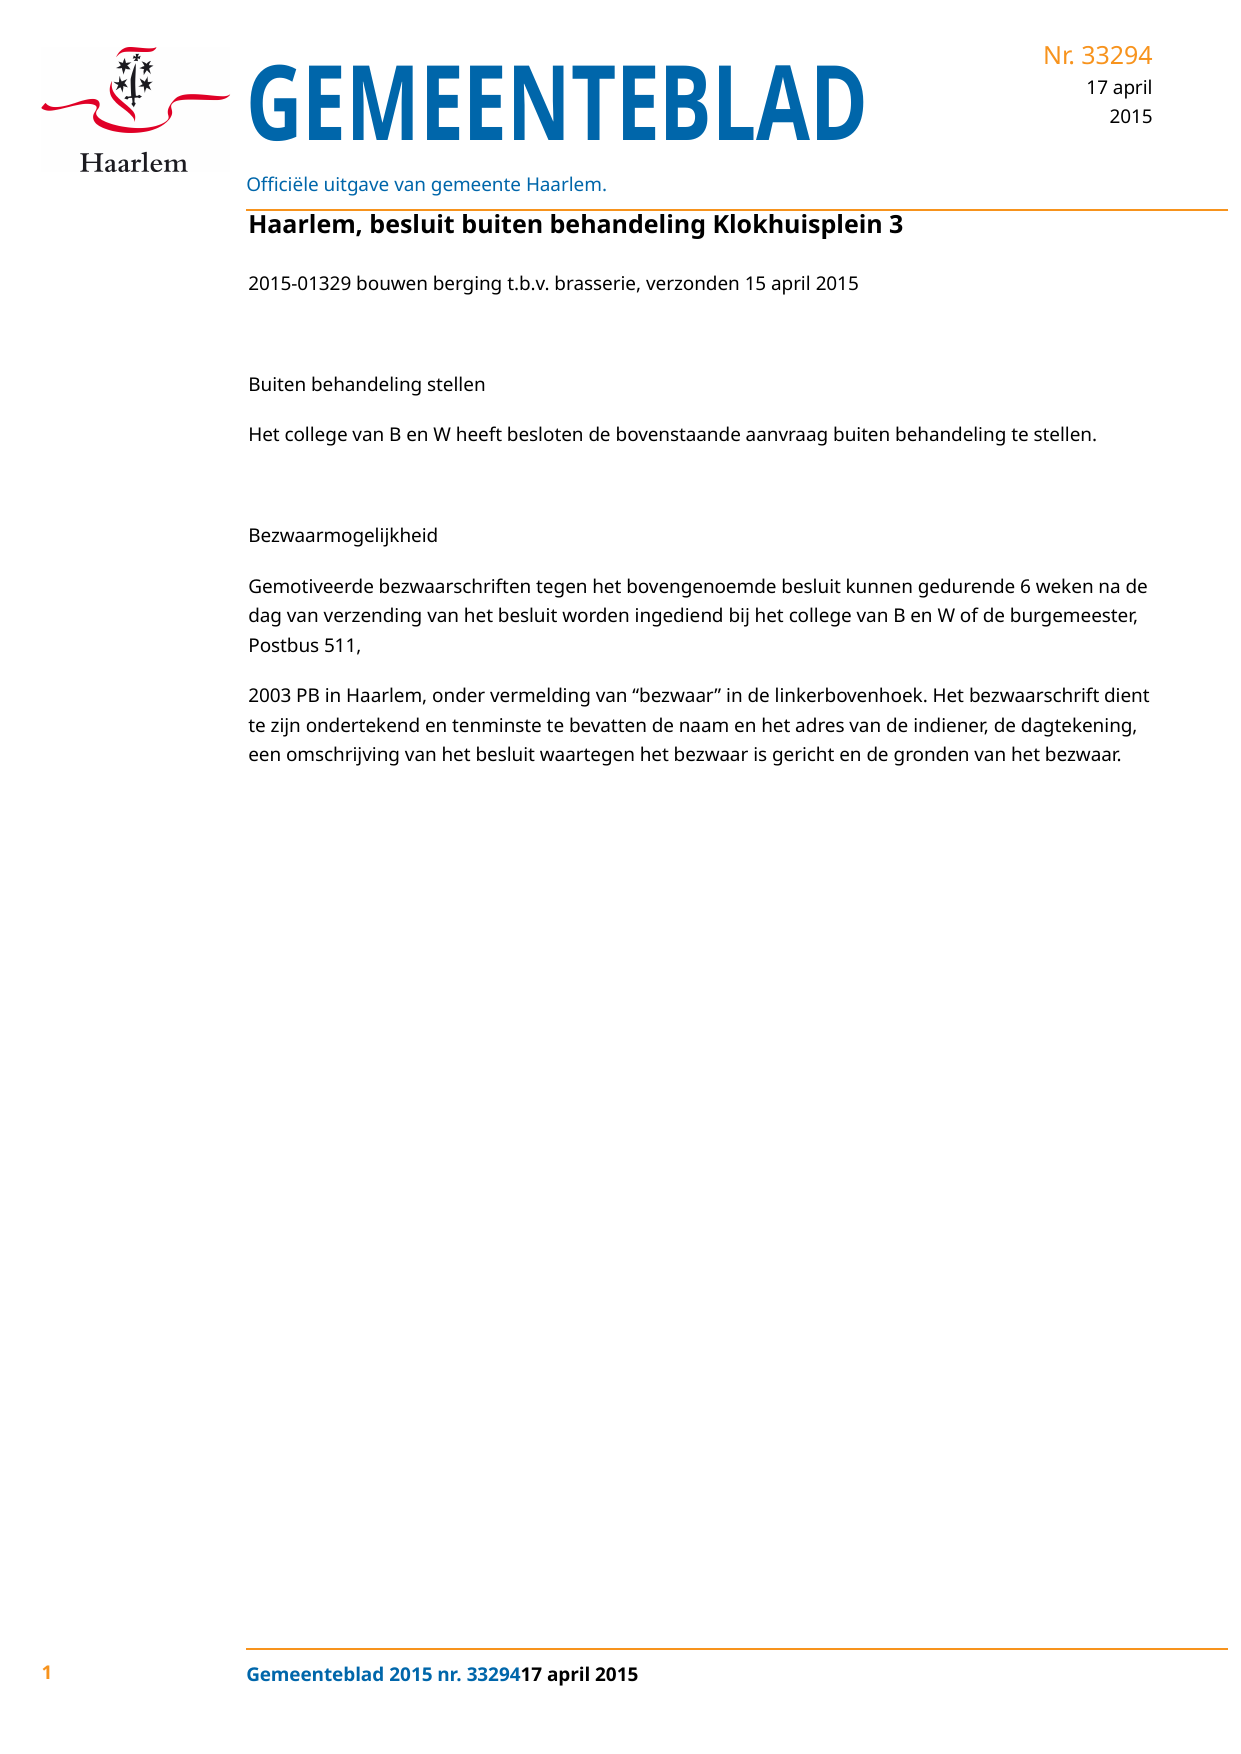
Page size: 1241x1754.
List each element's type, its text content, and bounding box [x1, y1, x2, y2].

text 2015-01329 bouwen berging t.b.v. brasserie, verzonden 15 april 2015 [248, 270, 1152, 296]
text Het college van B en W heeft besloten de bovenstaande aanvraag buiten behandeling te stellen. [248, 422, 1152, 447]
text Haarlem, besluit buiten behandeling Klokhuisplein 3 [248, 211, 1152, 241]
text Bezwaarmogelijkheid [248, 522, 1152, 548]
picture [41, 47, 231, 172]
text 2003 PB in Haarlem, onder vermelding van “bezwaar” in de linkerbovenhoek. Het bezwaarschrift dient te zijn ondertekend en tenminste te bevatten de naam en het adres van de indiener, de dagtekening, een omschrijving van het besluit waartegen het bezwaar is gericht en de gronden van het bezwaar. [248, 682, 1152, 767]
text Buiten behandeling stellen [248, 371, 1152, 397]
text Gemotiveerde bezwaarschriften tegen het bovengenoemde besluit kunnen gedurende 6 weken na de dag van verzending van het besluit worden ingediend bij het college van B en W of de burgemeester, Postbus 511, [248, 573, 1152, 658]
